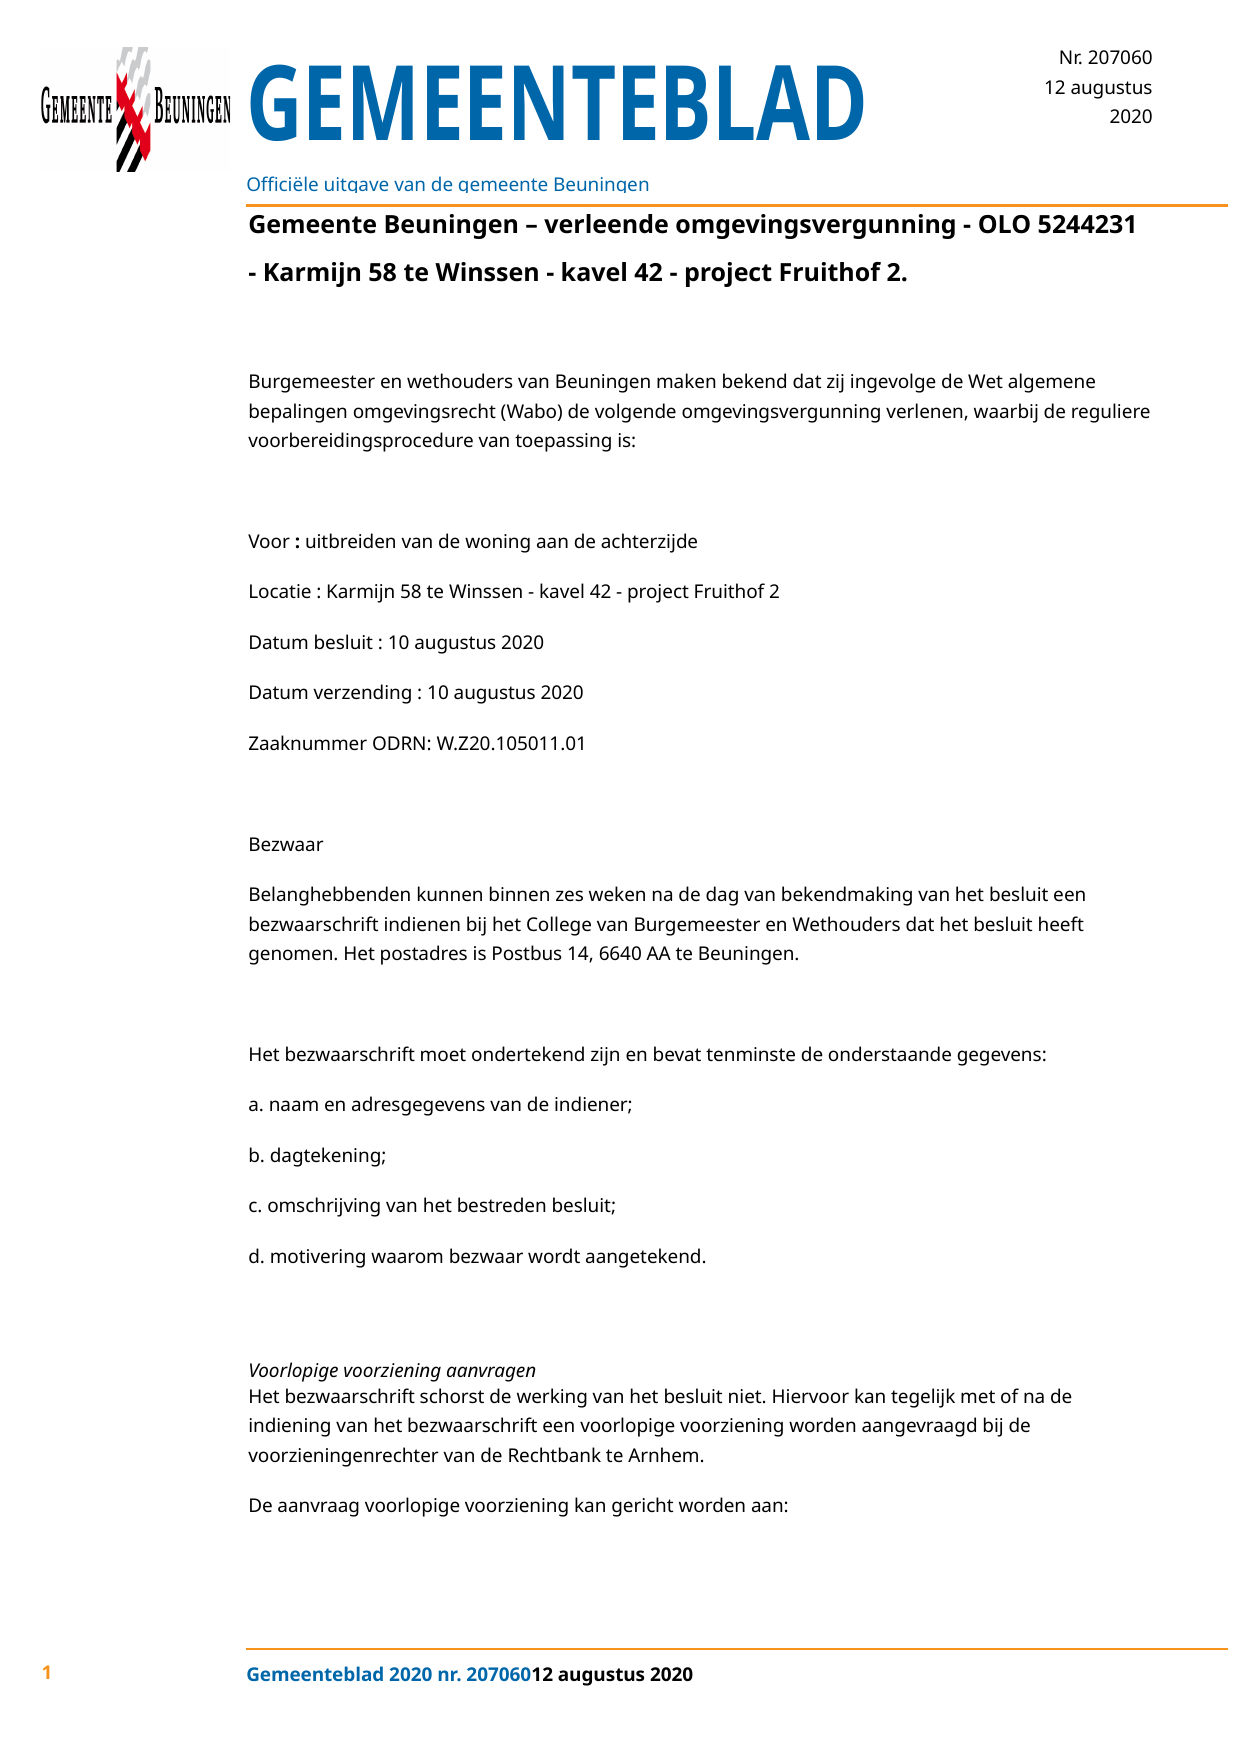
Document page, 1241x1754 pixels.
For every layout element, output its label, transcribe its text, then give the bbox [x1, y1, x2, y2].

text Gemeente Beuningen – verleende omgevingsvergunning - OLO 5244231 - Karmijn 58 te Winssen - kavel 42 - project Fruithof 2. [248, 207, 1152, 288]
text Burgemeester en wethouders van Beuningen maken bekend dat zij ingevolge de Wet algemene bepalingen omgevingsrecht (Wabo) de volgende omgevingsvergunning verlenen, waarbij de reguliere voorbereidingsprocedure van toepassing is: [248, 368, 1152, 453]
text De aanvraag voorlopige voorziening kan gericht worden aan: [248, 1493, 1152, 1518]
text a. naam en adresgegevens van de indiener; [248, 1092, 1152, 1117]
text c. omschrijving van het bestreden besluit; [248, 1192, 1152, 1218]
text Belanghebbenden kunnen binnen zes weken na de dag van bekendmaking van het besluit een bezwaarschrift indienen bij het College van Burgemeester en Wethouders dat het besluit heeft genomen. Het postadres is Postbus 14, 6640 AA te Beuningen. [248, 881, 1152, 966]
picture [41, 47, 231, 172]
text Locatie : Karmijn 58 te Winssen - kavel 42 - project Fruithof 2 [248, 579, 1152, 604]
text Voor : uitbreiden van de woning aan de achterzijde [248, 528, 1152, 554]
text Datum verzending : 10 augustus 2020 [248, 679, 1152, 705]
text Bezwaar [248, 831, 1152, 857]
text Voorlopige voorziening aanvragen [248, 1357, 1152, 1383]
text Datum besluit : 10 augustus 2020 [248, 629, 1152, 655]
text Het bezwaarschrift schorst de werking van het besluit niet. Hiervoor kan tegelijk met of na de indiening van het bezwaarschrift een voorlopige voorziening worden aangevraagd bij de voorzieningenrechter van de Rechtbank te Arnhem. [248, 1383, 1152, 1468]
text b. dagtekening; [248, 1142, 1152, 1168]
text d. motivering waarom bezwaar wordt aangetekend. [248, 1243, 1152, 1269]
text Zaaknummer ODRN: W.Z20.105011.01 [248, 730, 1152, 756]
text Het bezwaarschrift moet ondertekend zijn en bevat tenminste de onderstaande gegevens: [248, 1041, 1152, 1067]
